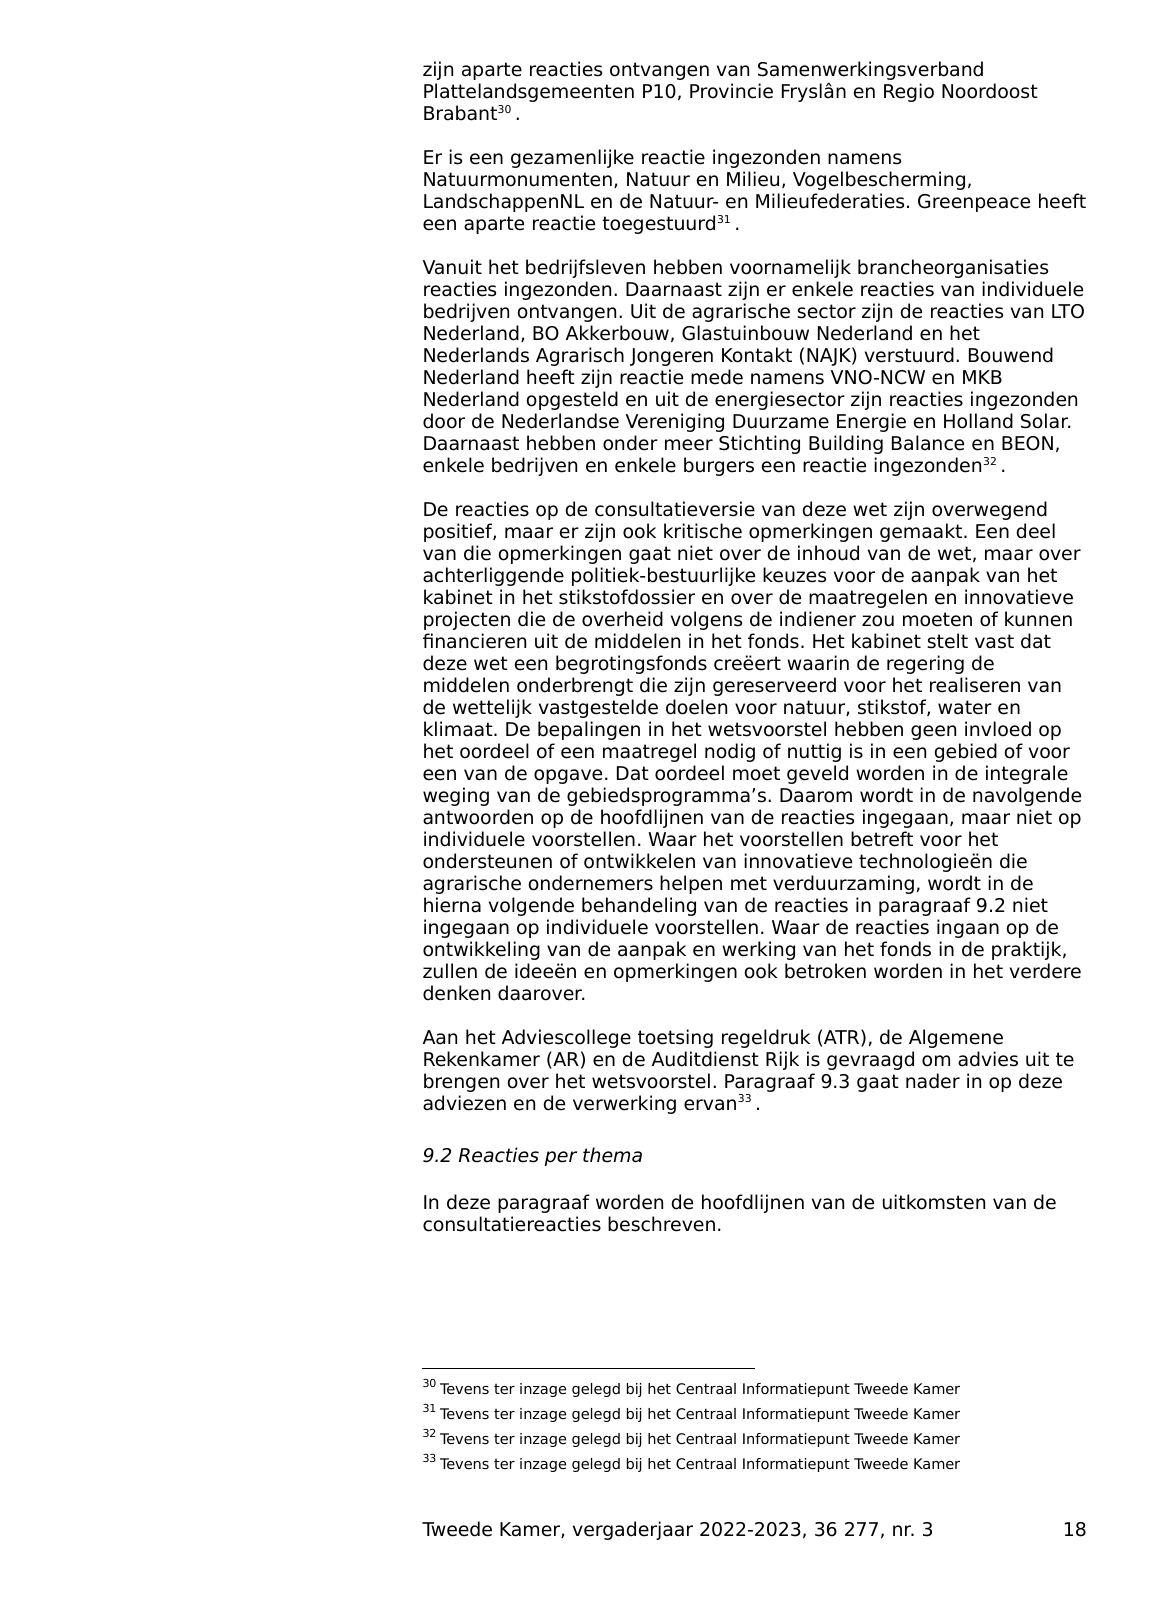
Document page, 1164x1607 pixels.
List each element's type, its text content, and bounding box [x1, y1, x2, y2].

text Er is een gezamenlijke reactie ingezonden namens Natuurmonumenten, Natuur en Milieu, Vogelbescherming, LandschappenNL en de Natuur- en Milieufederaties. Greenpeace heeft een aparte reactie toegestuurd. [422, 147, 1087, 235]
text De reacties op de consultatieversie van deze wet zijn overwegend positief, maar er zijn ook kritische opmerkingen gemaakt. Een deel van die opmerkingen gaat niet over de inhoud van de wet, maar over achterliggende politiek-bestuurlijke keuzes voor de aanpak van het kabinet in het stikstofdossier en over de maatregelen en innovatieve projecten die de overheid volgens de indiener zou moeten of kunnen financieren uit de middelen in het fonds. Het kabinet stelt vast dat deze wet een begrotingsfonds creëert waarin de regering de middelen onderbrengt die zijn gereserveerd voor het realiseren van de wettelijk vastgestelde doelen voor natuur, stikstof, water en klimaat. De bepalingen in het wetsvoorstel hebben geen invloed op het oordeel of een maatregel nodig of nuttig is in een gebied of voor een van de opgave. Dat oordeel moet geveld worden in de integrale weging van de gebiedsprogramma’s. Daarom wordt in de navolgende antwoorden op de hoofdlijnen van de reacties ingegaan, maar niet op individuele voorstellen. Waar het voorstellen betreft voor het ondersteunen of ontwikkelen van innovatieve technologieën die agrarische ondernemers helpen met verduurzaming, wordt in de hierna volgende behandeling van de reacties in paragraaf 9.2 niet ingegaan op individuele voorstellen. Waar de reacties ingaan op de ontwikkeling van de aanpak en werking van het fonds in de praktijk, zullen de ideeën en opmerkingen ook betroken worden in het verdere denken daarover. [422, 499, 1087, 1005]
text Aan het Adviescollege toetsing regeldruk (ATR), de Algemene Rekenkamer (AR) en de Auditdienst Rijk is gevraagd om advies uit te brengen over het wetsvoorstel. Paragraaf 9.3 gaat nader in op deze adviezen en de verwerking ervan. [422, 1027, 1087, 1115]
text In deze paragraaf worden de hoofdlijnen van de uitkomsten van de consultatiereacties beschreven. [422, 1192, 1087, 1236]
subtitle 9.2 Reacties per thema [422, 1145, 1087, 1167]
text Tevens ter inzage gelegd bij het Centraal Informatiepunt Tweede Kamer [422, 1377, 1087, 1399]
text zijn aparte reacties ontvangen van Samenwerkingsverband Plattelandsgemeenten P10, Provincie Fryslân en Regio Noordoost Brabant. [422, 59, 1087, 125]
text Tevens ter inzage gelegd bij het Centraal Informatiepunt Tweede Kamer [422, 1427, 1087, 1449]
text Tevens ter inzage gelegd bij het Centraal Informatiepunt Tweede Kamer [422, 1402, 1087, 1424]
text Vanuit het bedrijfsleven hebben voornamelijk brancheorganisaties reacties ingezonden. Daarnaast zijn er enkele reacties van individuele bedrijven ontvangen. Uit de agrarische sector zijn de reacties van LTO Nederland, BO Akkerbouw, Glastuinbouw Nederland en het Nederlands Agrarisch Jongeren Kontakt (NAJK) verstuurd. Bouwend Nederland heeft zijn reactie mede namens VNO-NCW en MKB Nederland opgesteld en uit de energiesector zijn reacties ingezonden door de Nederlandse Vereniging Duurzame Energie en Holland Solar. Daarnaast hebben onder meer Stichting Building Balance en BEON, enkele bedrijven en enkele burgers een reactie ingezonden. [422, 257, 1087, 477]
text Tevens ter inzage gelegd bij het Centraal Informatiepunt Tweede Kamer [422, 1452, 1087, 1474]
